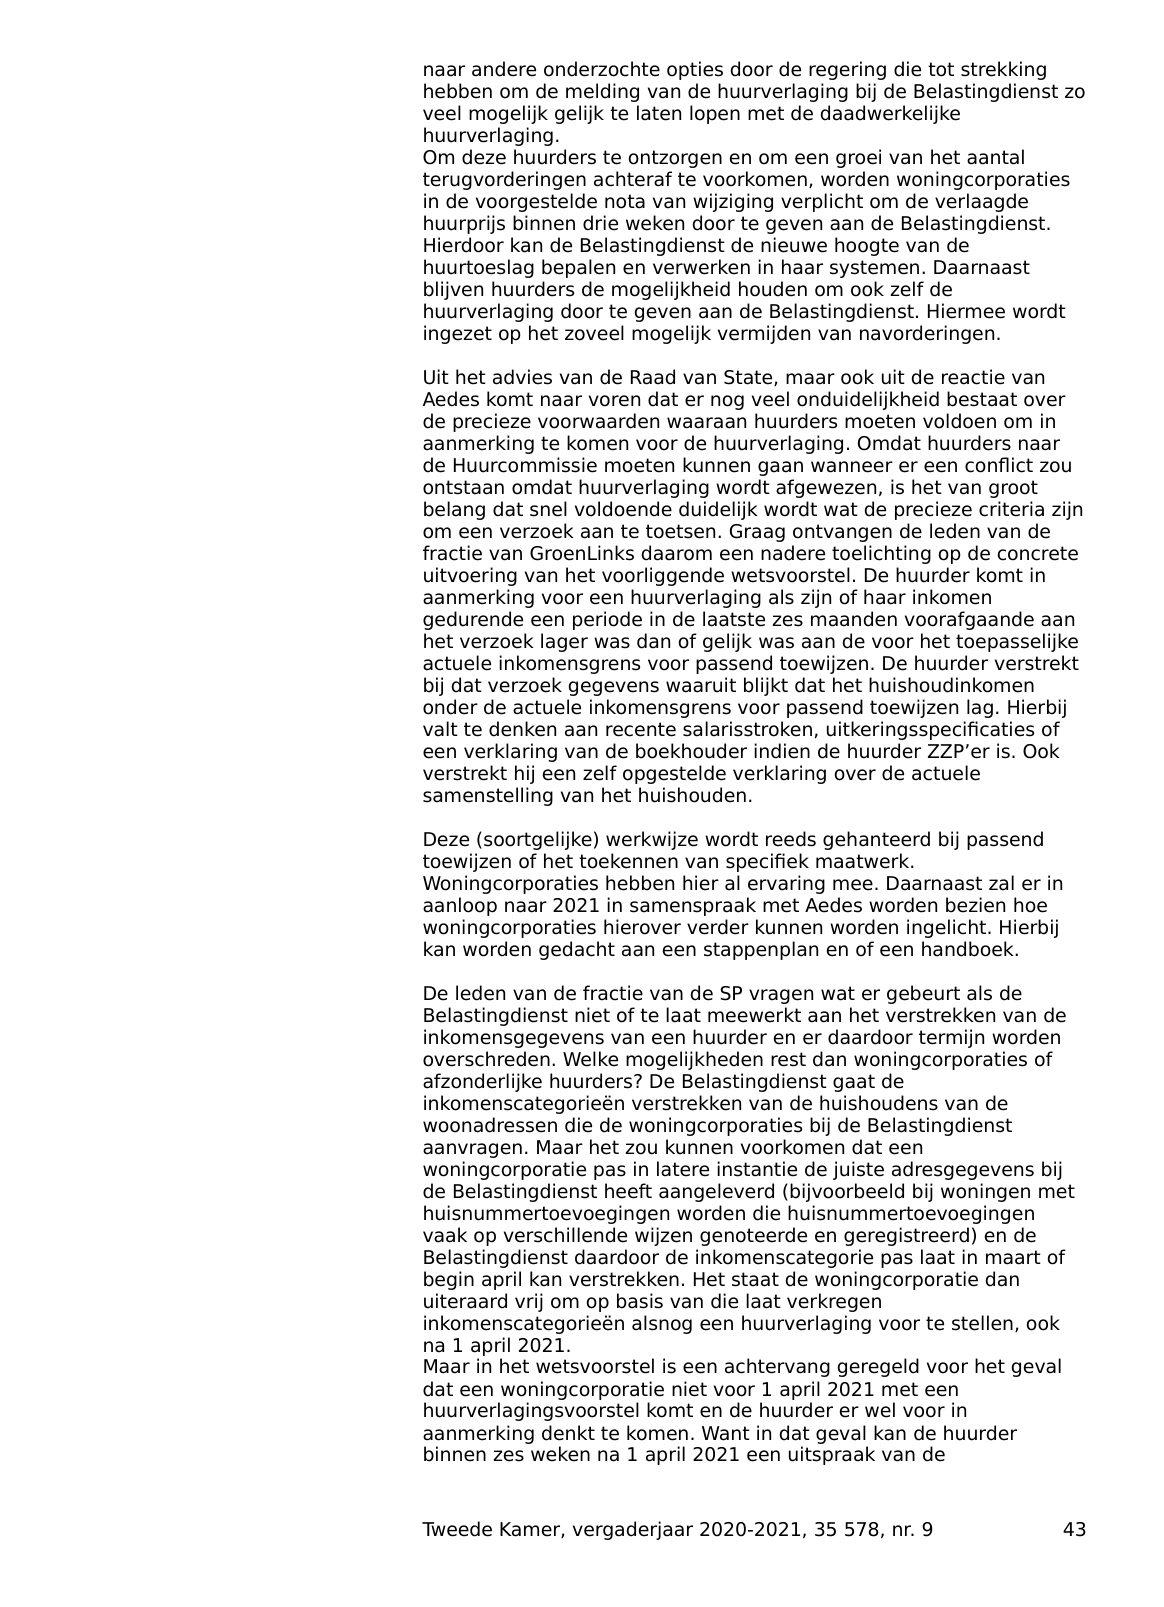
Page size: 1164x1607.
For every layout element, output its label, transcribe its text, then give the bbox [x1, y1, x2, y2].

text Deze (soortgelijke) werkwijze wordt reeds gehanteerd bij passend toewijzen of het toekennen van specifiek maatwerk. Woningcorporaties hebben hier al ervaring mee. Daarnaast zal er in aanloop naar 2021 in samenspraak met Aedes worden bezien hoe woningcorporaties hierover verder kunnen worden ingelicht. Hierbij kan worden gedacht aan een stappenplan en of een handboek. [422, 829, 1087, 961]
text Om deze huurders te ontzorgen en om een groei van het aantal terugvorderingen achteraf te voorkomen, worden woningcorporaties in de voorgestelde nota van wijziging verplicht om de verlaagde huurprijs binnen drie weken door te geven aan de Belastingdienst. Hierdoor kan de Belastingdienst de nieuwe hoogte van de huurtoeslag bepalen en verwerken in haar systemen. Daarnaast blijven huurders de mogelijkheid houden om ook zelf de huurverlaging door te geven aan de Belastingdienst. Hiermee wordt ingezet op het zoveel mogelijk vermijden van navorderingen. [422, 147, 1087, 345]
text naar andere onderzochte opties door de regering die tot strekking hebben om de melding van de huurverlaging bij de Belastingdienst zo veel mogelijk gelijk te laten lopen met de daadwerkelijke huurverlaging. [422, 59, 1087, 147]
text De leden van de fractie van de SP vragen wat er gebeurt als de Belastingdienst niet of te laat meewerkt aan het verstrekken van de inkomensgegevens van een huurder en er daardoor termijn worden overschreden. Welke mogelijkheden rest dan woningcorporaties of afzonderlijke huurders? De Belastingdienst gaat de inkomenscategorieën verstrekken van de huishoudens van de woonadressen die de woningcorporaties bij de Belastingdienst aanvragen. Maar het zou kunnen voorkomen dat een woningcorporatie pas in latere instantie de juiste adresgegevens bij de Belastingdienst heeft aangeleverd (bijvoorbeeld bij woningen met huisnummertoevoegingen worden die huisnummertoevoegingen vaak op verschillende wijzen genoteerde en geregistreerd) en de Belastingdienst daardoor de inkomenscategorie pas laat in maart of begin april kan verstrekken. Het staat de woningcorporatie dan uiteraard vrij om op basis van die laat verkregen inkomenscategorieën alsnog een huurverlaging voor te stellen, ook na 1 april 2021. [422, 983, 1087, 1356]
text Maar in het wetsvoorstel is een achtervang geregeld voor het geval dat een woningcorporatie niet voor 1 april 2021 met een huurverlagingsvoorstel komt en de huurder er wel voor in aanmerking denkt te komen. Want in dat geval kan de huurder binnen zes weken na 1 april 2021 een uitspraak van de [422, 1356, 1087, 1466]
text Uit het advies van de Raad van State, maar ook uit de reactie van Aedes komt naar voren dat er nog veel onduidelijkheid bestaat over de precieze voorwaarden waaraan huurders moeten voldoen om in aanmerking te komen voor de huurverlaging. Omdat huurders naar de Huurcommissie moeten kunnen gaan wanneer er een conflict zou ontstaan omdat huurverlaging wordt afgewezen, is het van groot belang dat snel voldoende duidelijk wordt wat de precieze criteria zijn om een verzoek aan te toetsen. Graag ontvangen de leden van de fractie van GroenLinks daarom een nadere toelichting op de concrete uitvoering van het voorliggende wetsvoorstel. De huurder komt in aanmerking voor een huurverlaging als zijn of haar inkomen gedurende een periode in de laatste zes maanden voorafgaande aan het verzoek lager was dan of gelijk was aan de voor het toepasselijke actuele inkomensgrens voor passend toewijzen. De huurder verstrekt bij dat verzoek gegevens waaruit blijkt dat het huishoudinkomen onder de actuele inkomensgrens voor passend toewijzen lag. Hierbij valt te denken aan recente salarisstroken, uitkeringsspecificaties of een verklaring van de boekhouder indien de huurder ZZP’er is. Ook verstrekt hij een zelf opgestelde verklaring over de actuele samenstelling van het huishouden. [422, 367, 1087, 807]
